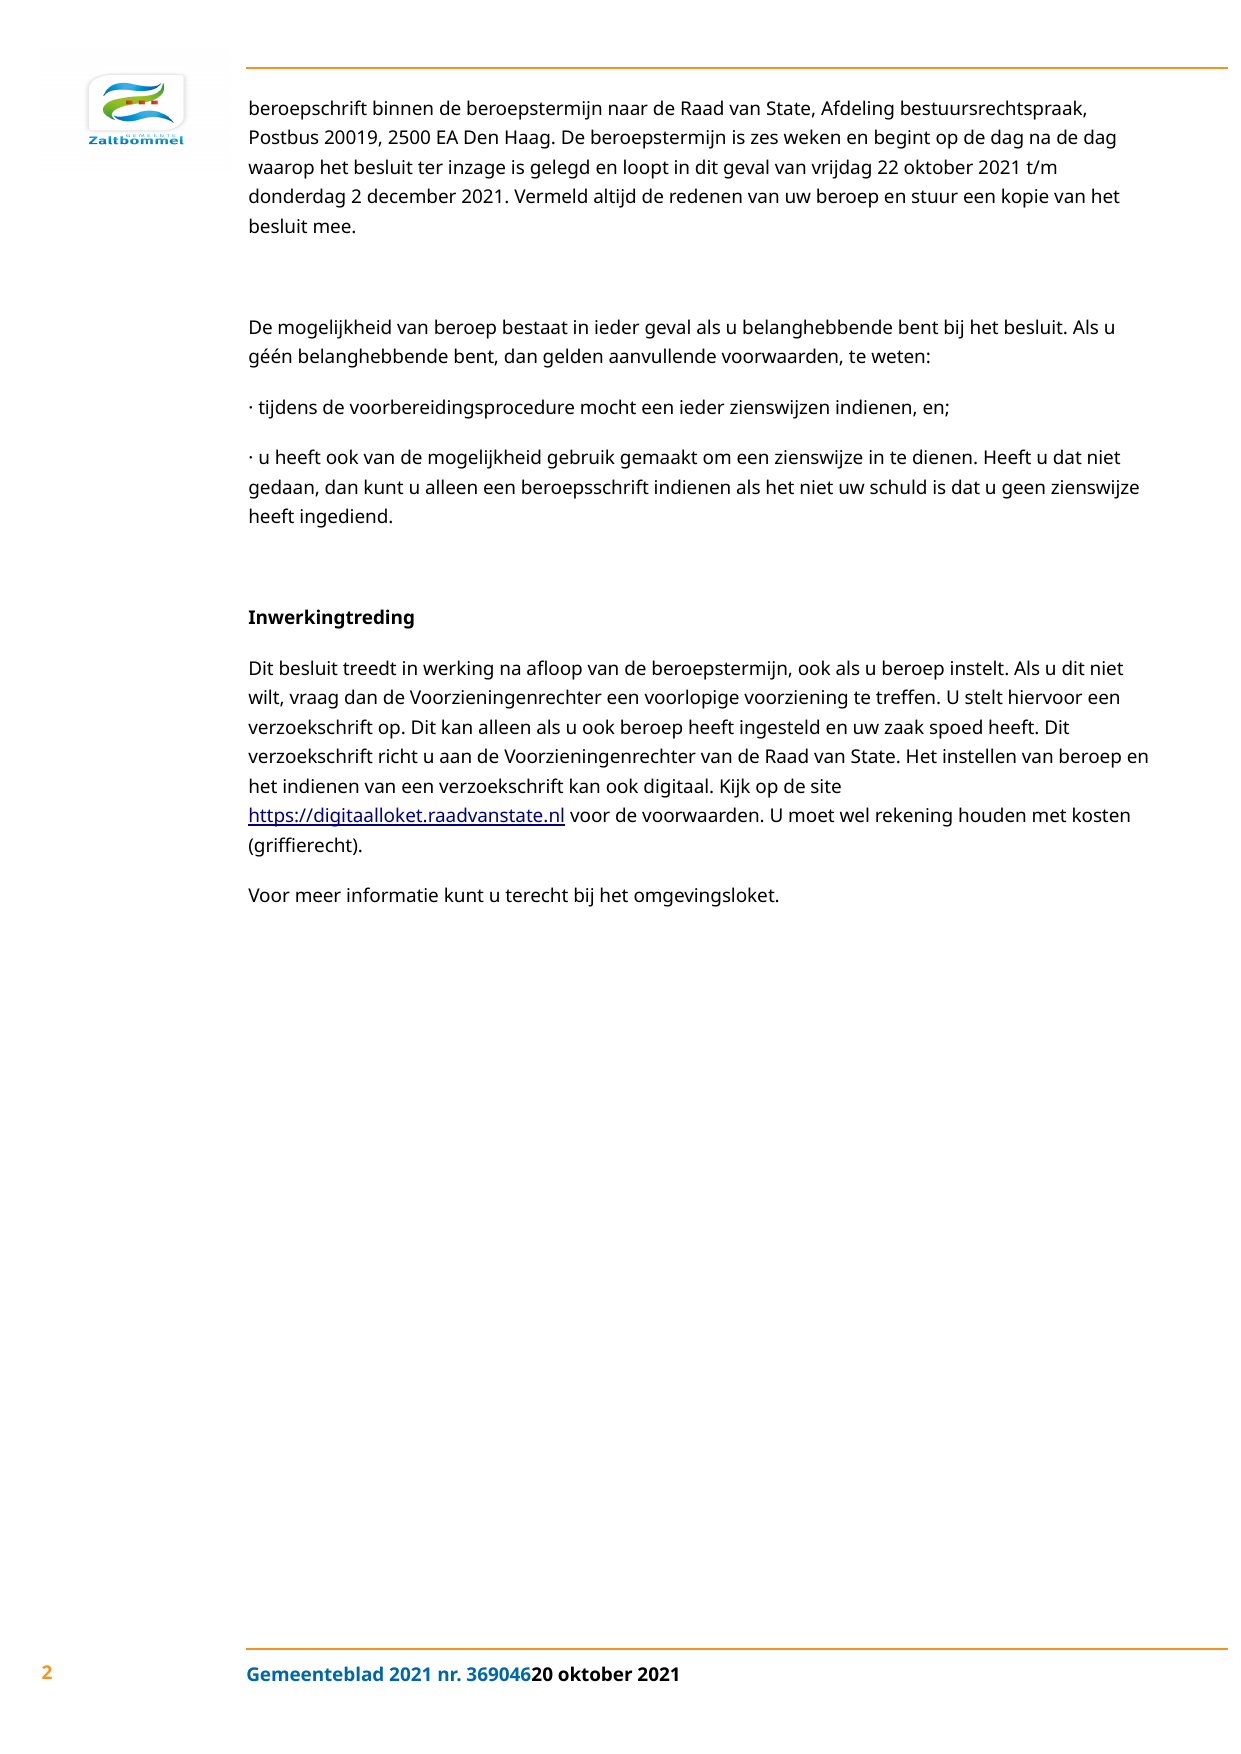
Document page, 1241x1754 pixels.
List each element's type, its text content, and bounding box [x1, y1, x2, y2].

text Voor meer informatie kunt u terecht bij het omgevingsloket. [248, 883, 1152, 908]
text De mogelijkheid van beroep bestaat in ieder geval als u belanghebbende bent bij het besluit. Als u géén belanghebbende bent, dan gelden aanvullende voorwaarden, te weten: [248, 314, 1152, 369]
text beroepschrift binnen de beroepstermijn naar de Raad van State, Afdeling bestuursrechtspraak, Postbus 20019, 2500 EA Den Haag. De beroepstermijn is zes weken en begint op de dag na de dag waarop het besluit ter inzage is gelegd en loopt in dit geval van vrijdag 22 oktober 2021 t/m donderdag 2 december 2021. Vermeld altijd de redenen van uw beroep en stuur een kopie van het besluit mee. [248, 95, 1152, 239]
text · u heeft ook van de mogelijkheid gebruik gemaakt om een zienswijze in te dienen. Heeft u dat niet gedaan, dan kunt u alleen een beroepsschrift indienen als het niet uw schuld is dat u geen zienswijze heeft ingediend. [248, 444, 1152, 529]
text Dit besluit treedt in werking na afloop van de beroepstermijn, ook als u beroep instelt. Als u dit niet wilt, vraag dan de Voorzieningenrechter een voorlopige voorziening te treffen. U stelt hiervoor een verzoekschrift op. Dit kan alleen als u ook beroep heeft ingesteld en uw zaak spoed heeft. Dit verzoekschrift richt u aan de Voorzieningenrechter van de Raad van State. Het instellen van beroep en het indienen van een verzoekschrift kan ook digitaal. Kijk op de site https://digitaalloket.raadvanstate.nl voor de voorwaarden. U moet wel rekening houden met kosten (griffierecht). [248, 655, 1152, 858]
text Inwerkingtreding [248, 604, 1152, 630]
picture [41, 47, 231, 172]
text · tijdens de voorbereidingsprocedure mocht een ieder zienswijzen indienen, en; [248, 394, 1152, 420]
